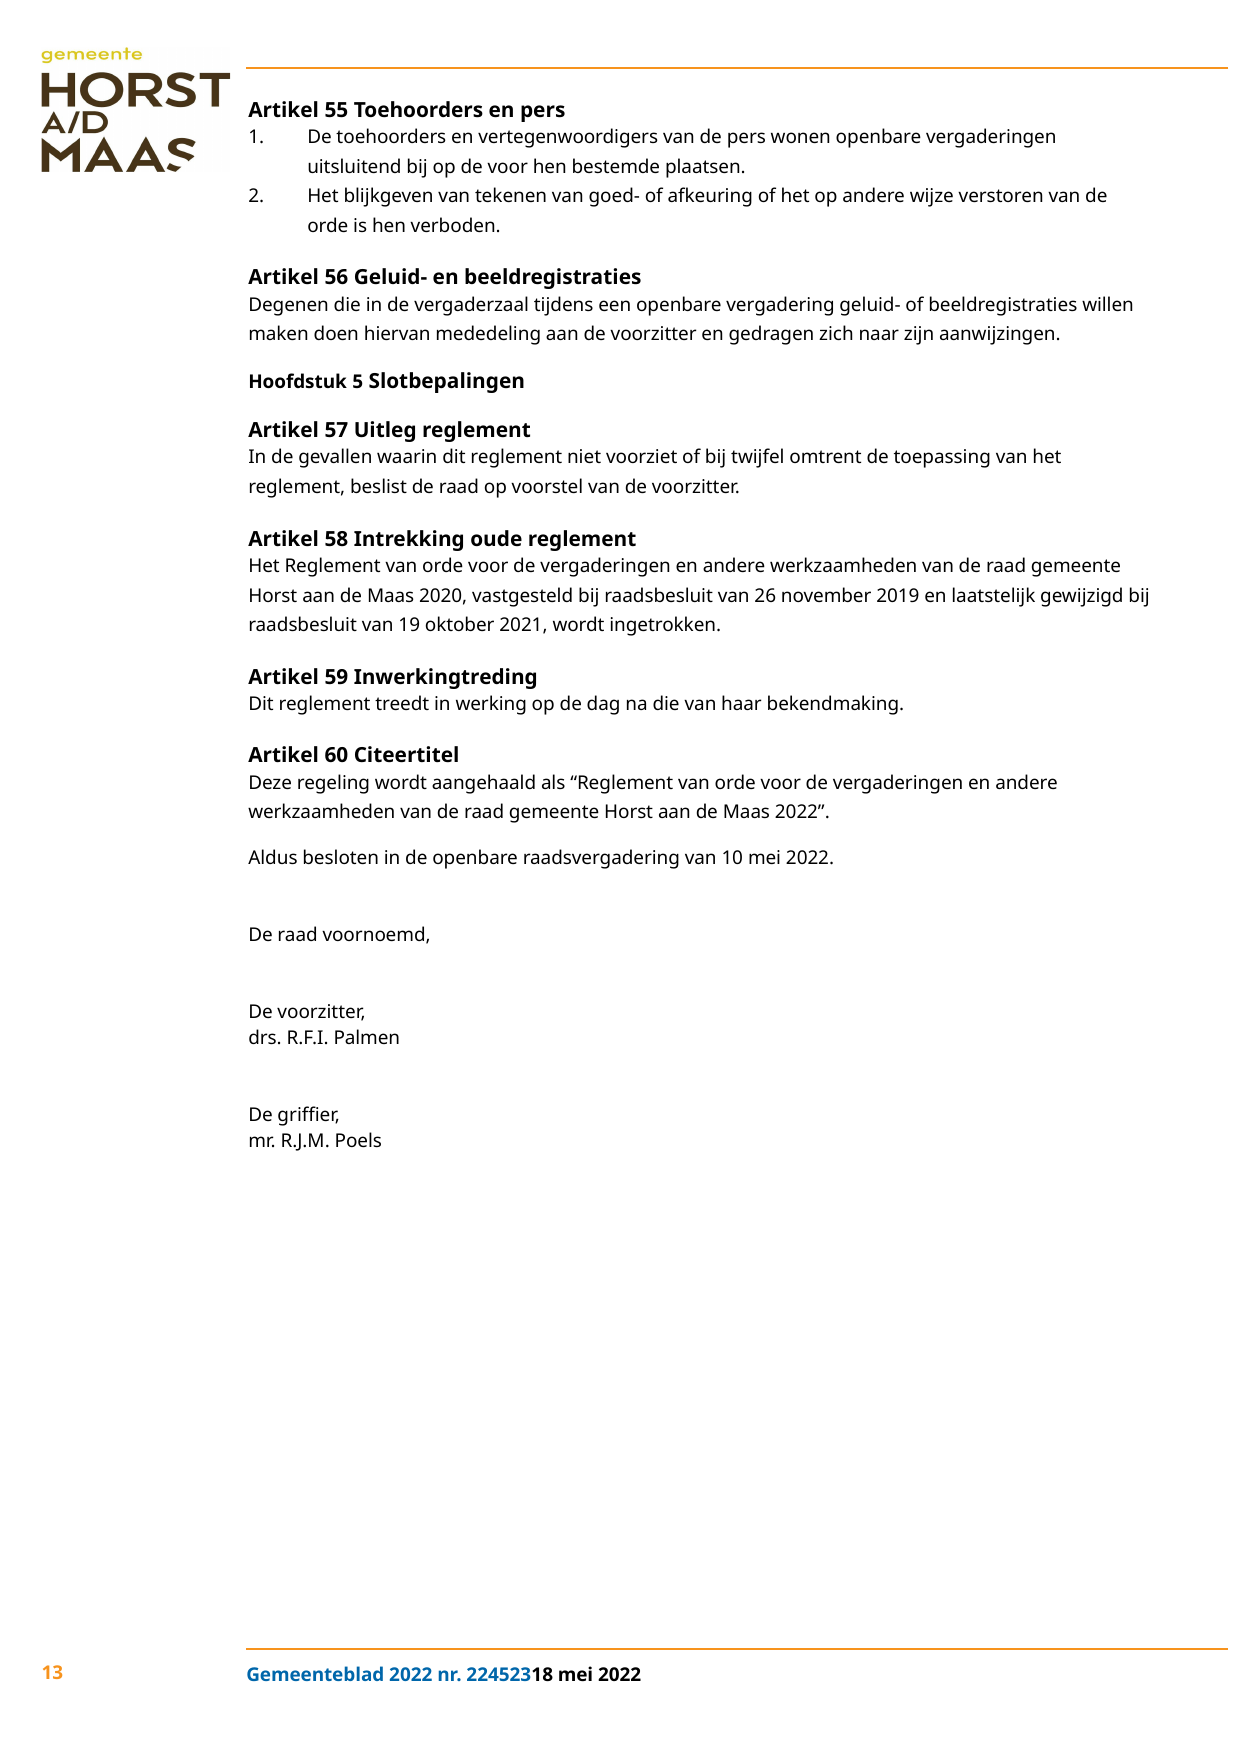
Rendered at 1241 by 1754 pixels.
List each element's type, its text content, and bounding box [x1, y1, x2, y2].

text Dit reglement treedt in werking op de dag na die van haar bekendmaking. [248, 690, 1152, 716]
text Deze regeling wordt aangehaald als “Reglement van orde voor de vergaderingen en andere werkzaamheden van de raad gemeente Horst aan de Maas 2022”. [248, 769, 1152, 824]
text Aldus besloten in de openbare raadsvergadering van 10 mei 2022. [248, 844, 1152, 870]
text mr. R.J.M. Poels [248, 1127, 1152, 1153]
picture [41, 47, 231, 172]
text drs. R.F.I. Palmen [248, 1024, 1152, 1050]
text Het Reglement van orde voor de vergaderingen en andere werkzaamheden van de raad gemeente Horst aan de Maas 2020, vastgesteld bij raadsbesluit van 26 november 2019 en laatstelijk gewijzigd bij raadsbesluit van 19 oktober 2021, wordt ingetrokken. [248, 552, 1152, 637]
text Artikel 59 Inwerkingtreding [248, 662, 1152, 690]
list Het blijkgeven van tekenen van goed- of afkeuring of het op andere wijze verstoren van de orde is hen verboden. [248, 182, 1152, 238]
text Artikel 58 Intrekking oude reglement [248, 524, 1152, 552]
text De griffier, [248, 1102, 1152, 1127]
text De raad voornoemd, [248, 921, 1152, 947]
text In de gevallen waarin dit reglement niet voorziet of bij twijfel omtrent de toepassing van het reglement, beslist de raad op voorstel van de voorzitter. [248, 444, 1152, 499]
text De voorzitter, [248, 999, 1152, 1024]
text Artikel 57 Uitleg reglement [248, 415, 1152, 444]
text Degenen die in de vergaderzaal tijdens een openbare vergadering geluid- of beeldregistraties willen maken doen hiervan mededeling aan de voorzitter en gedragen zich naar zijn aanwijzingen. [248, 291, 1152, 346]
text Hoofdstuk 5 Slotbepalingen [248, 366, 1152, 394]
text Artikel 60 Citeertitel [248, 741, 1152, 769]
text Artikel 55 Toehoorders en pers [248, 95, 1152, 123]
text Artikel 56 Geluid- en beeldregistraties [248, 262, 1152, 291]
list De toehoorders en vertegenwoordigers van de pers wonen openbare vergaderingen uitsluitend bij op de voor hen bestemde plaatsen. [248, 123, 1152, 178]
